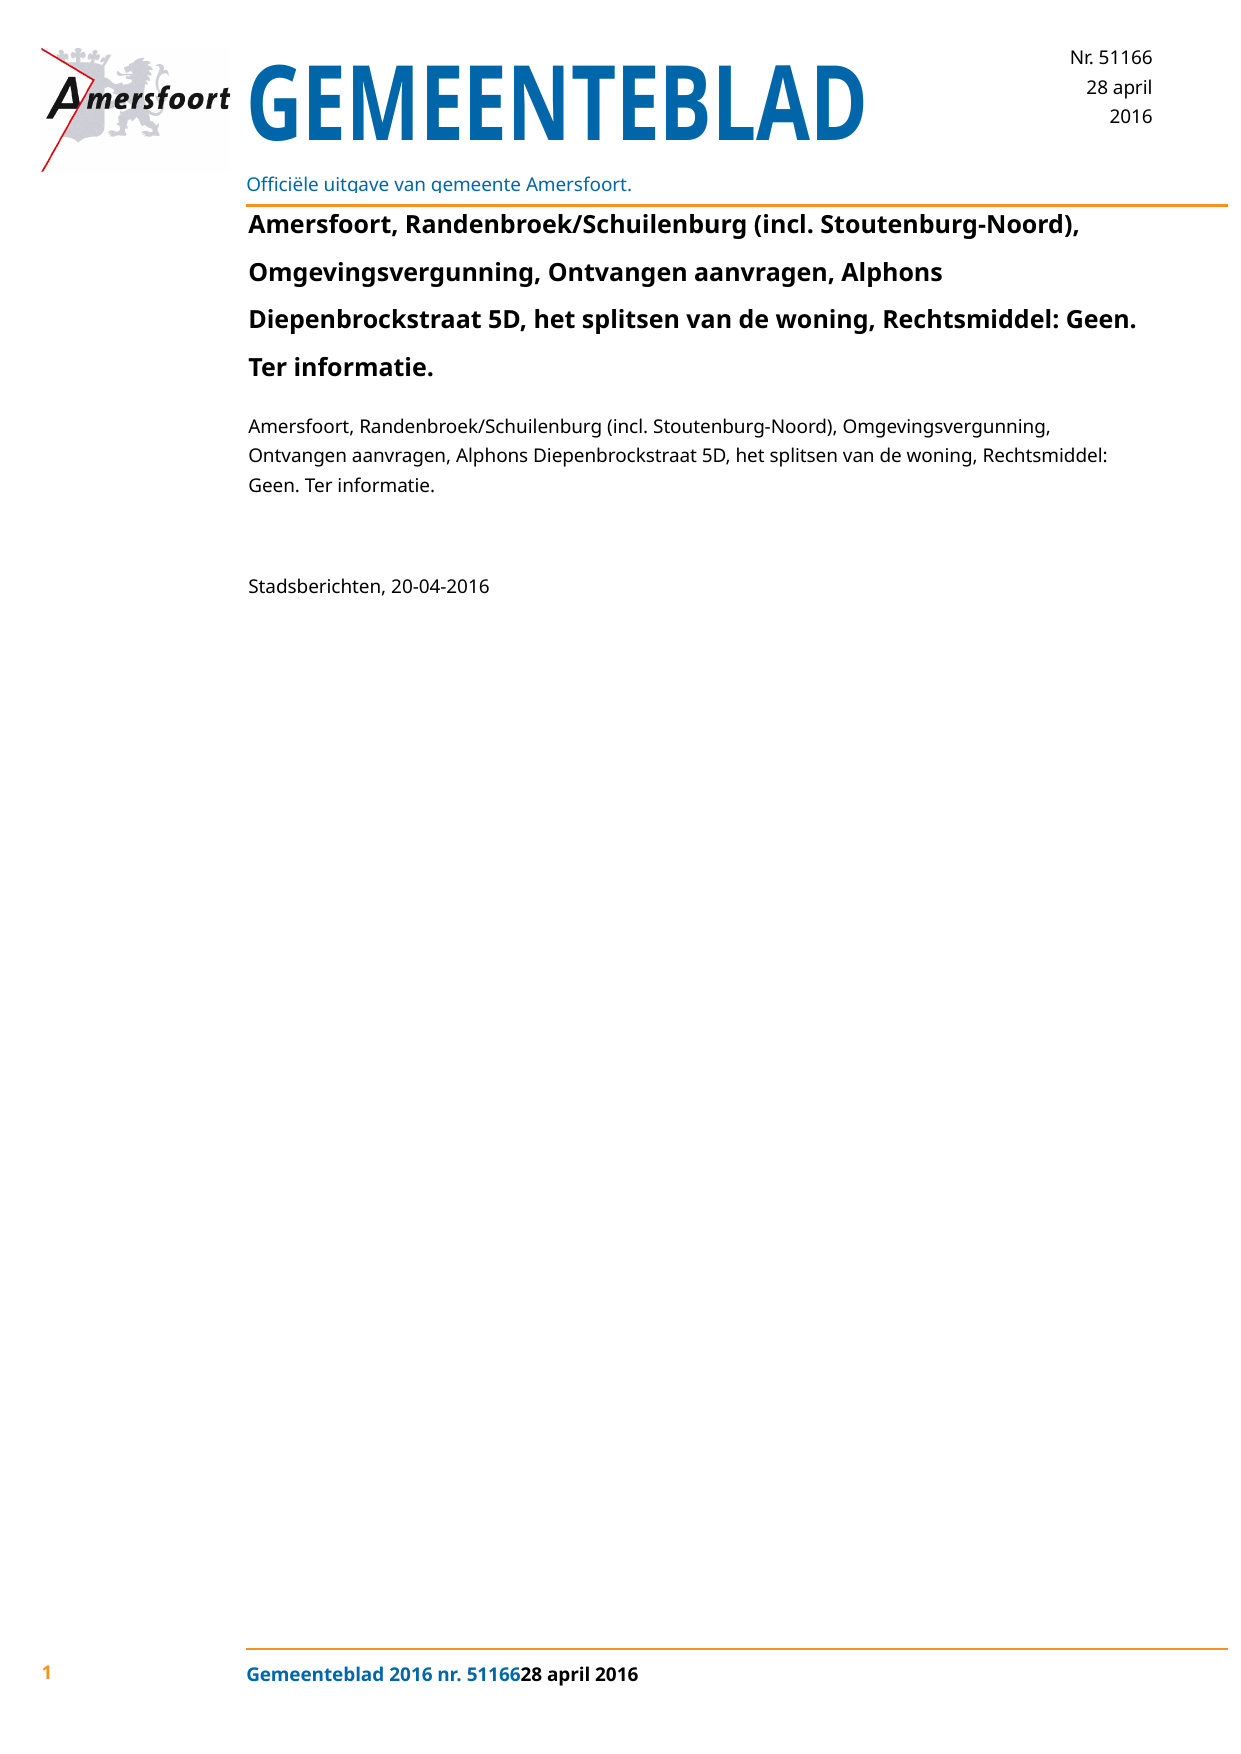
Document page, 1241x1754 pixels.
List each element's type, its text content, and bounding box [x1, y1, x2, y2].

text Amersfoort, Randenbroek/Schuilenburg (incl. Stoutenburg-Noord), Omgevingsvergunning, Ontvangen aanvragen, Alphons Diepenbrockstraat 5D, het splitsen van de woning, Rechtsmiddel: Geen. Ter informatie. [248, 207, 1152, 384]
text Stadsberichten, 20-04-2016 [248, 573, 1152, 599]
text Amersfoort, Randenbroek/Schuilenburg (incl. Stoutenburg-Noord), Omgevingsvergunning, Ontvangen aanvragen, Alphons Diepenbrockstraat 5D, het splitsen van de woning, Rechtsmiddel: Geen. Ter informatie. [248, 413, 1152, 498]
picture [41, 47, 231, 172]
